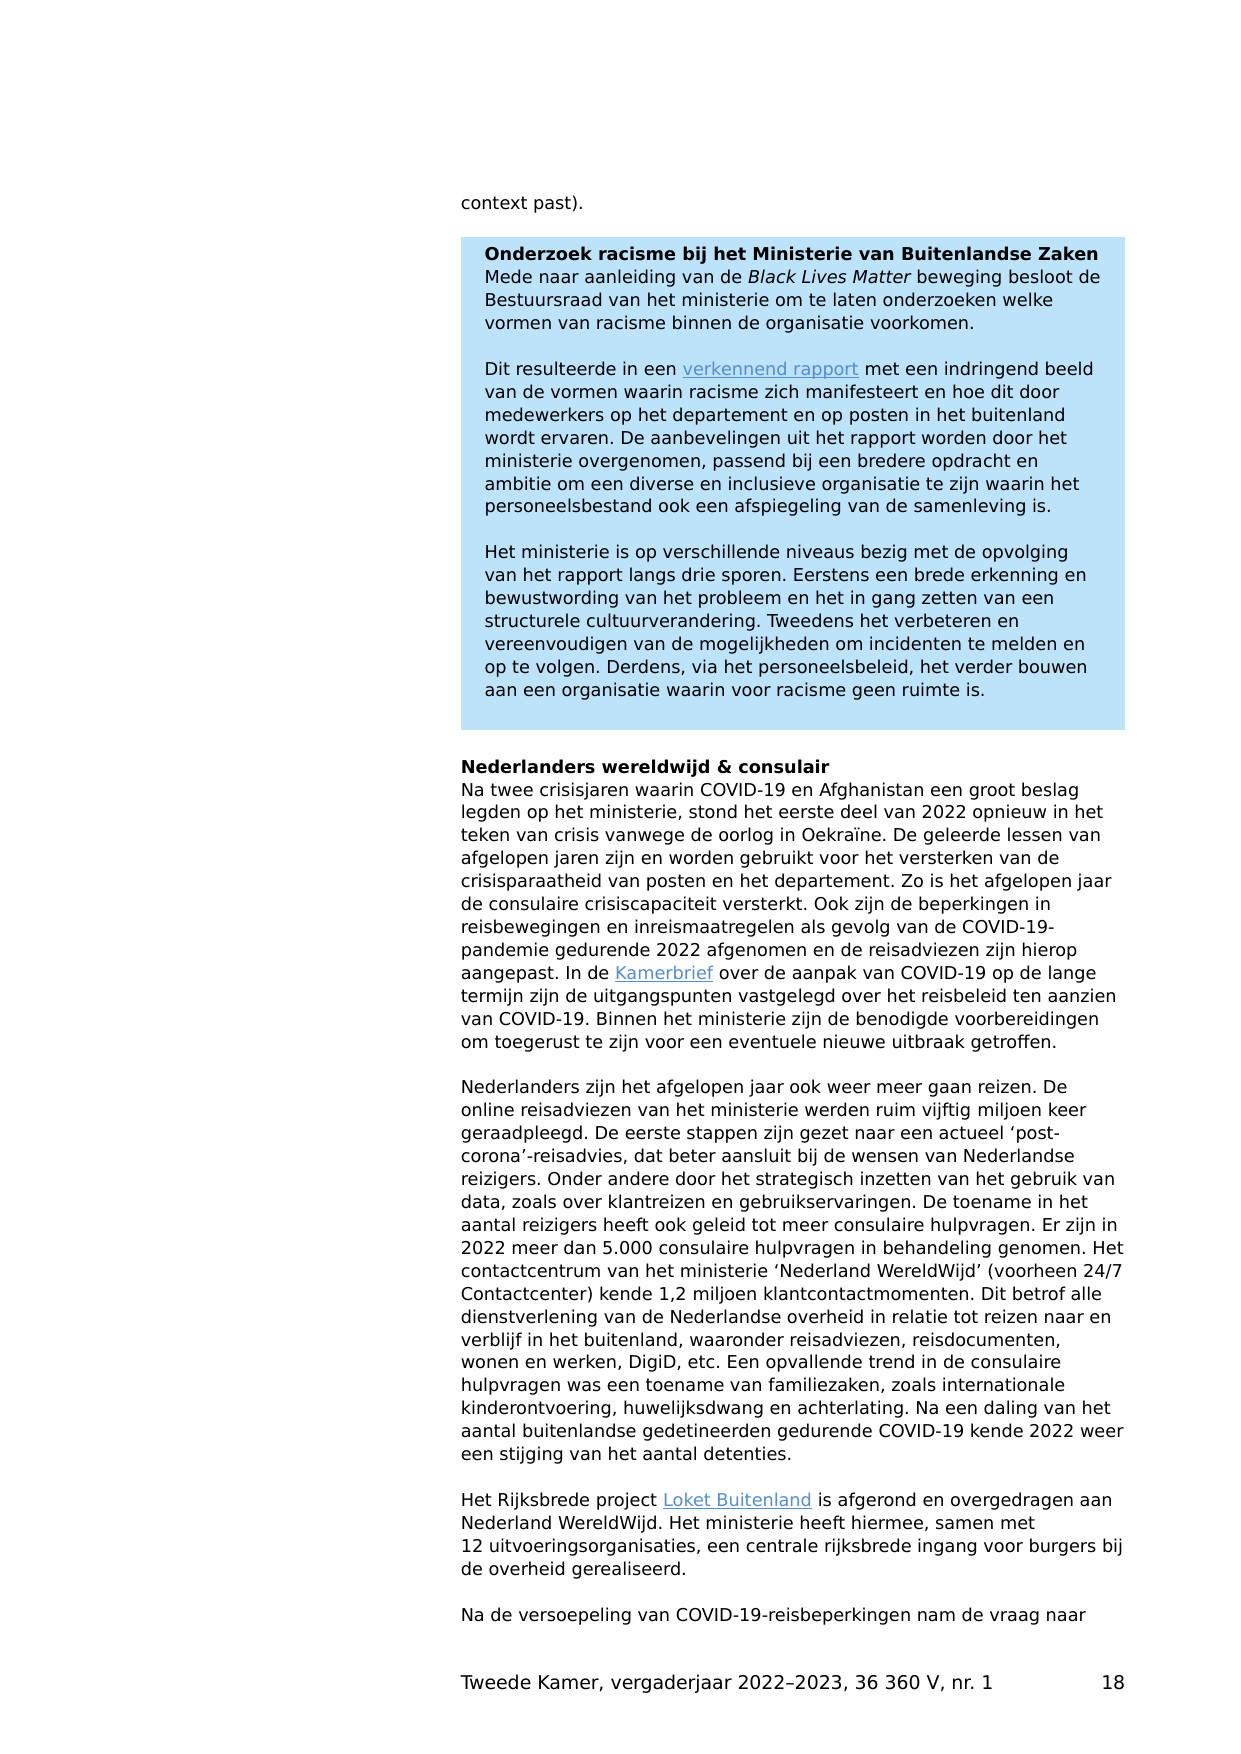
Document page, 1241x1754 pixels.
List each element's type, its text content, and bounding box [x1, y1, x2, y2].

text Het Rijksbrede project Loket Buitenland is afgerond en overgedragen aan Nederland WereldWijd. Het ministerie heeft hiermee, samen met 12 uitvoeringsorganisaties, een centrale rijksbrede ingang voor burgers bij de overheid gerealiseerd. [461, 1488, 1125, 1580]
text context past). [461, 191, 1125, 214]
text Nederlanders zijn het afgelopen jaar ook weer meer gaan reizen. De online reisadviezen van het ministerie werden ruim vijftig miljoen keer geraadpleegd. De eerste stappen zijn gezet naar een actueel ‘post-corona’-reisadvies, dat beter aansluit bij de wensen van Nederlandse reizigers. Onder andere door het strategisch inzetten van het gebruik van data, zoals over klantreizen en gebruikservaringen. De toename in het aantal reizigers heeft ook geleid tot meer consulaire hulpvragen. Er zijn in 2022 meer dan 5.000 consulaire hulpvragen in behandeling genomen. Het contactcentrum van het ministerie ‘Nederland WereldWijd’ (voorheen 24/7 Contactcenter) kende 1,2 miljoen klantcontactmomenten. Dit betrof alle dienstverlening van de Nederlandse overheid in relatie tot reizen naar en verblijf in het buitenland, waaronder reisadviezen, reisdocumenten, wonen en werken, DigiD, etc. Een opvallende trend in de consulaire hulpvragen was een toename van familiezaken, zoals internationale kinderontvoering, huwelijksdwang en achterlating. Na een daling van het aantal buitenlandse gedetineerden gedurende COVID-19 kende 2022 weer een stijging van het aantal detenties. [461, 1076, 1125, 1465]
text Nederlanders wereldwijd & consulair Na twee crisisjaren waarin COVID-19 en Afghanistan een groot beslag legden op het ministerie, stond het eerste deel van 2022 opnieuw in het teken van crisis vanwege de oorlog in Oekraïne. De geleerde lessen van afgelopen jaren zijn en worden gebruikt voor het versterken van de crisisparaatheid van posten en het departement. Zo is het afgelopen jaar de consulaire crisiscapaciteit versterkt. Ook zijn de beperkingen in reisbewegingen en inreismaatregelen als gevolg van de COVID-19-pandemie gedurende 2022 afgenomen en de reisadviezen zijn hierop aangepast. In de Kamerbrief over de aanpak van COVID-19 op de lange termijn zijn de uitgangspunten vastgelegd over het reisbeleid ten aanzien van COVID-19. Binnen het ministerie zijn de benodigde voorbereidingen om toegerust te zijn voor een eventuele nieuwe uitbraak getroffen. [461, 755, 1125, 1053]
text Na de versoepeling van COVID-19-reisbeperkingen nam de vraag naar [461, 1603, 1125, 1626]
table_header Onderzoek racisme bij het Ministerie van Buitenlandse Zaken Mede naar aanleiding van de Black Lives Matter beweging besloot de Bestuursraad van het ministerie om te laten onderzoeken welke vormen van racisme binnen de organisatie voorkomen. Dit resulteerde in een verkennend rapport met een indringend beeld van de vormen waarin racisme zich manifesteert en hoe dit door medewerkers op het departement en op posten in het buitenland wordt ervaren. De aanbevelingen uit het rapport worden door het ministerie overgenomen, passend bij een bredere opdracht en ambitie om een diverse en inclusieve organisatie te zijn waarin het personeelsbestand ook een afspiegeling van de samenleving is. Het ministerie is op verschillende niveaus bezig met de opvolging van het rapport langs drie sporen. Eerstens een brede erkenning en bewustwording van het probleem en het in gang zetten van een structurele cultuurverandering. Tweedens het verbeteren en vereenvoudigen van de mogelijkheden om incidenten te melden en op te volgen. Derdens, via het personeelsbeleid, het verder bouwen aan een organisatie waarin voor racisme geen ruimte is. [461, 237, 1125, 730]
